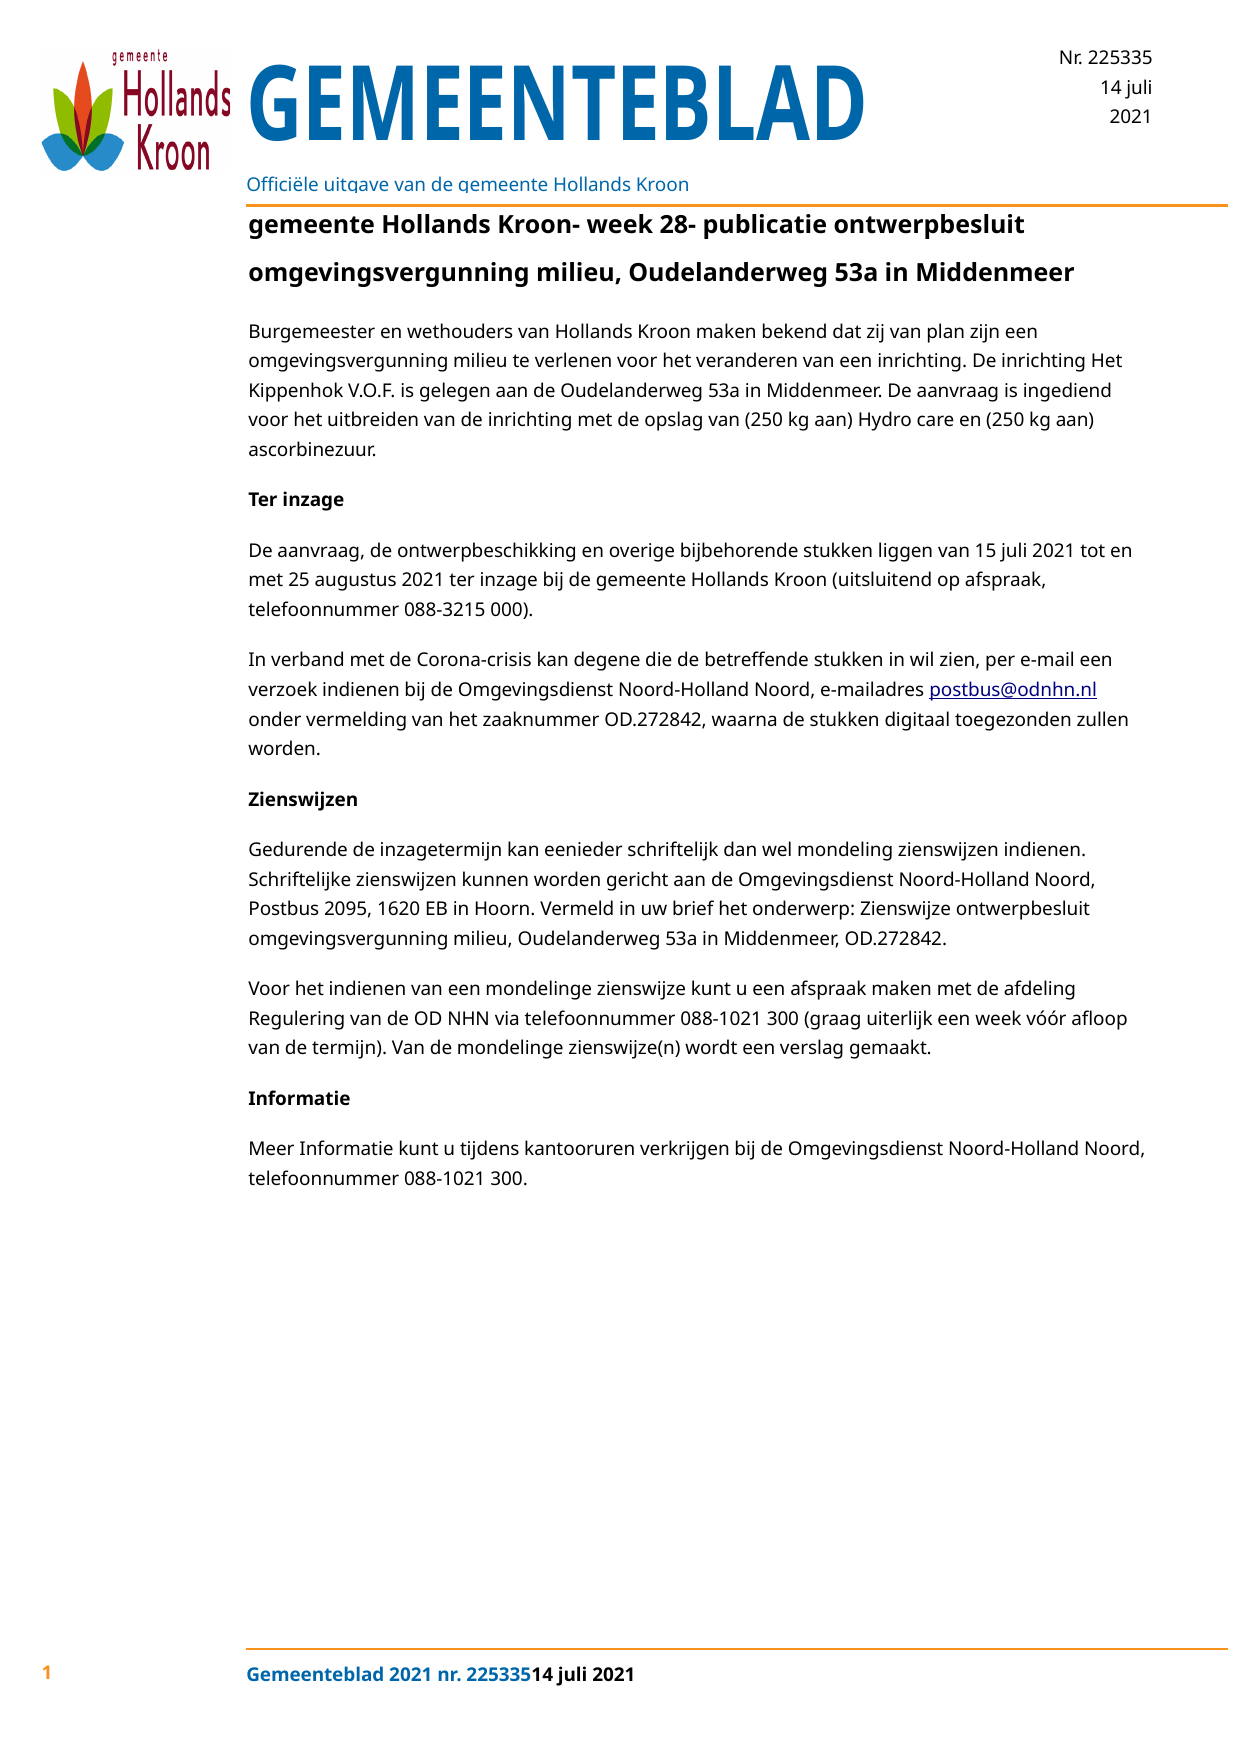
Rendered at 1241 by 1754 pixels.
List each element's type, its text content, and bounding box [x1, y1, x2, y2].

text Meer Informatie kunt u tijdens kantooruren verkrijgen bij de Omgevingsdienst Noord-Holland Noord, telefoonnummer 088-1021 300. [248, 1135, 1152, 1191]
text Gedurende de inzagetermijn kan eenieder schriftelijk dan wel mondeling zienswijzen indienen. Schriftelijke zienswijzen kunnen worden gericht aan de Omgevingsdienst Noord-Holland Noord, Postbus 2095, 1620 EB in Hoorn. Vermeld in uw brief het onderwerp: Zienswijze ontwerpbesluit omgevingsvergunning milieu, Oudelanderweg 53a in Middenmeer, OD.272842. [248, 836, 1152, 951]
picture [41, 47, 231, 172]
text De aanvraag, de ontwerpbeschikking en overige bijbehorende stukken liggen van 15 juli 2021 tot en met 25 augustus 2021 ter inzage bij de gemeente Hollands Kroon (uitsluitend op afspraak, telefoonnummer 088-3215 000). [248, 537, 1152, 622]
text Informatie [248, 1085, 1152, 1111]
text In verband met de Corona-crisis kan degene die de betreffende stukken in wil zien, per e-mail een verzoek indienen bij de Omgevingsdienst Noord-Holland Noord, e-mailadres postbus@odnhn.nl onder vermelding van het zaaknummer OD.272842, waarna de stukken digitaal toegezonden zullen worden. [248, 647, 1152, 761]
text Burgemeester en wethouders van Hollands Kroon maken bekend dat zij van plan zijn een omgevingsvergunning milieu te verlenen voor het veranderen van een inrichting. De inrichting Het Kippenhok V.O.F. is gelegen aan de Oudelanderweg 53a in Middenmeer. De aanvraag is ingediend voor het uitbreiden van de inrichting met de opslag van (250 kg aan) Hydro care en (250 kg aan) ascorbinezuur. [248, 318, 1152, 462]
text Voor het indienen van een mondelinge zienswijze kunt u een afspraak maken met de afdeling Regulering van de OD NHN via telefoonnummer 088-1021 300 (graag uiterlijk een week vóór afloop van de termijn). Van de mondelinge zienswijze(n) wordt een verslag gemaakt. [248, 975, 1152, 1060]
text Ter inzage [248, 487, 1152, 512]
text gemeente Hollands Kroon- week 28- publicatie ontwerpbesluit omgevingsvergunning milieu, Oudelanderweg 53a in Middenmeer [248, 207, 1152, 288]
text Zienswijzen [248, 786, 1152, 812]
